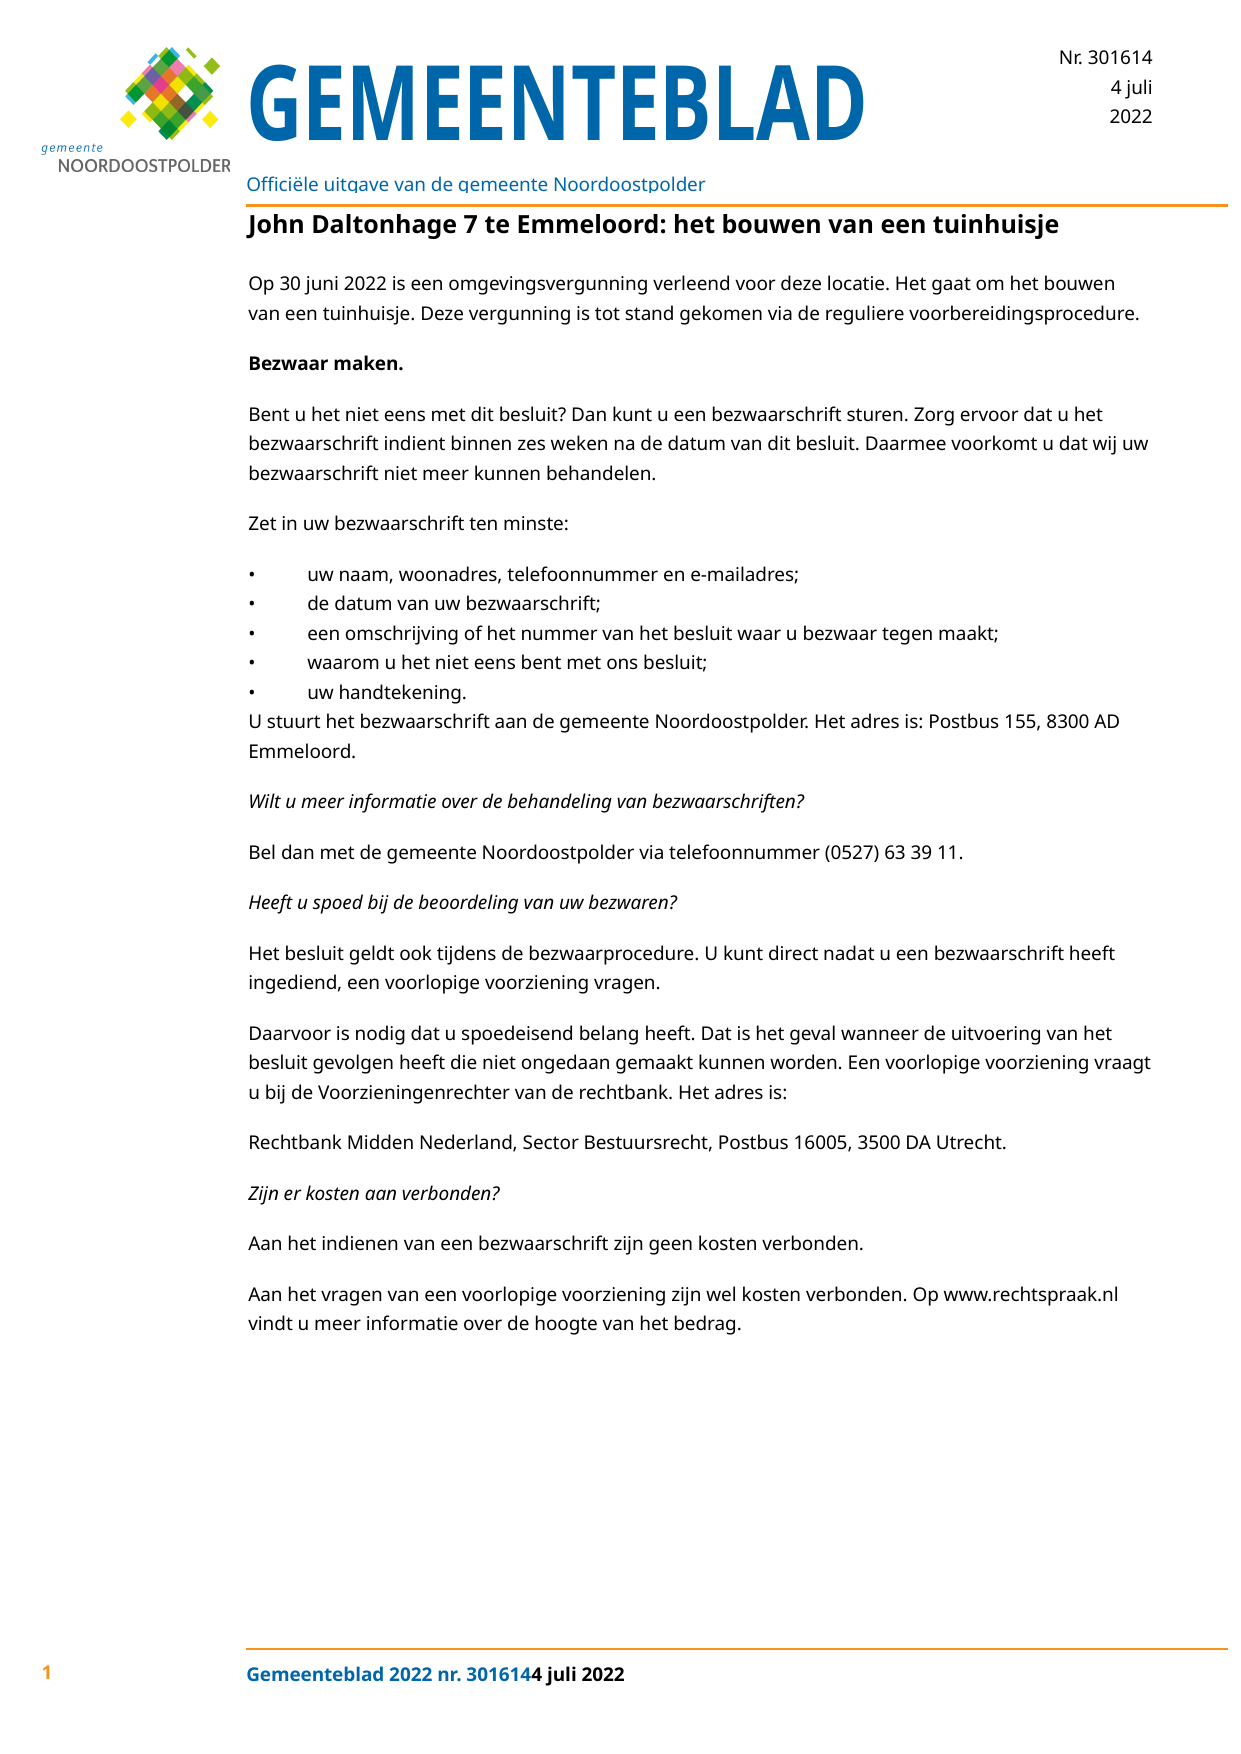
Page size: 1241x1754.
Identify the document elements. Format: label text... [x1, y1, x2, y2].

list de datum van uw bezwaarschrift; [248, 590, 1152, 616]
text John Daltonhage 7 te Emmeloord: het bouwen van een tuinhuisje [248, 207, 1152, 241]
list een omschrijving of het nummer van het besluit waar u bezwaar tegen maakt; [248, 620, 1152, 646]
text Wilt u meer informatie over de behandeling van bezwaarschriften? [248, 789, 1152, 814]
text Heeft u spoed bij de beoordeling van uw bezwaren? [248, 889, 1152, 915]
text Bezwaar maken. [248, 350, 1152, 376]
text Daarvoor is nodig dat u spoedeisend belang heeft. Dat is het geval wanneer de uitvoering van het besluit gevolgen heeft die niet ongedaan gemaakt kunnen worden. Een voorlopige voorziening vraagt u bij de Voorzieningenrechter van de rechtbank. Het adres is: [248, 1020, 1152, 1105]
picture [41, 47, 231, 172]
text Aan het vragen van een voorlopige voorziening zijn wel kosten verbonden. Op www.rechtspraak.nl vindt u meer informatie over de hoogte van het bedrag. [248, 1281, 1152, 1336]
list waarom u het niet eens bent met ons besluit; [248, 649, 1152, 675]
text Zet in uw bezwaarschrift ten minste: [248, 510, 1152, 536]
text U stuurt het bezwaarschrift aan de gemeente Noordoostpolder. Het adres is: Postbus 155, 8300 AD Emmeloord. [248, 709, 1152, 764]
list uw naam, woonadres, telefoonnummer en e-mailadres; [248, 561, 1152, 586]
list uw handtekening. [248, 679, 1152, 705]
text Bent u het niet eens met dit besluit? Dan kunt u een bezwaarschrift sturen. Zorg ervoor dat u het bezwaarschrift indient binnen zes weken na de datum van dit besluit. Daarmee voorkomt u dat wij uw bezwaarschrift niet meer kunnen behandelen. [248, 401, 1152, 486]
text Zijn er kosten aan verbonden? [248, 1180, 1152, 1206]
text Rechtbank Midden Nederland, Sector Bestuursrecht, Postbus 16005, 3500 DA Utrecht. [248, 1129, 1152, 1155]
text Bel dan met de gemeente Noordoostpolder via telefoonnummer (0527) 63 39 11. [248, 839, 1152, 865]
text Aan het indienen van een bezwaarschrift zijn geen kosten verbonden. [248, 1230, 1152, 1256]
text Op 30 juni 2022 is een omgevingsvergunning verleend voor deze locatie. Het gaat om het bouwen van een tuinhuisje. Deze vergunning is tot stand gekomen via de reguliere voorbereidingsprocedure. [248, 270, 1152, 326]
text Het besluit geldt ook tijdens de bezwaarprocedure. U kunt direct nadat u een bezwaarschrift heeft ingediend, een voorlopige voorziening vragen. [248, 940, 1152, 995]
